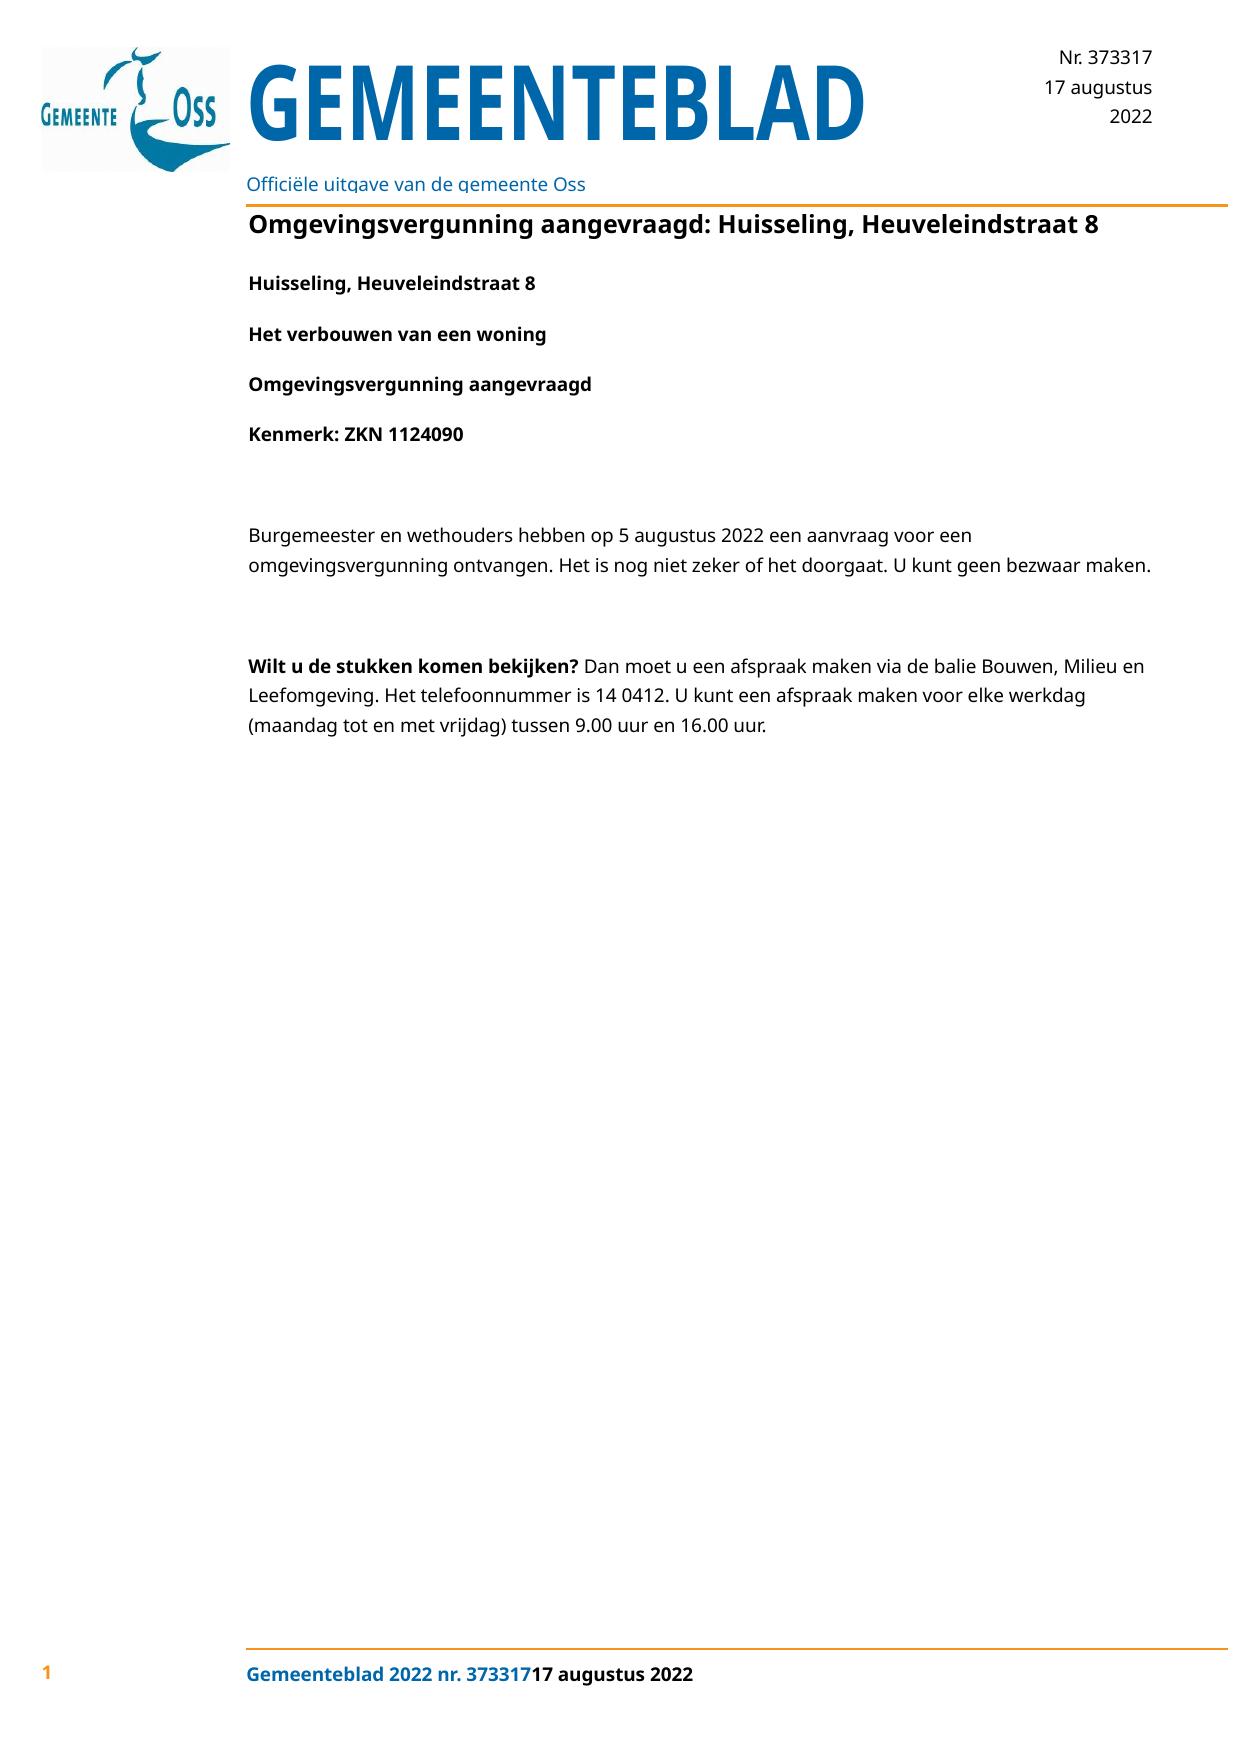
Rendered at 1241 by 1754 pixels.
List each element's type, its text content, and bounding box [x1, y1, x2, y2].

text Huisseling, Heuveleindstraat 8 [248, 270, 1152, 296]
text Wilt u de stukken komen bekijken? Dan moet u een afspraak maken via de balie Bouwen, Milieu en Leefomgeving. Het telefoonnummer is 14 0412. U kunt een afspraak maken voor elke werkdag (maandag tot en met vrijdag) tussen 9.00 uur en 16.00 uur. [248, 653, 1152, 738]
text Omgevingsvergunning aangevraagd: Huisseling, Heuveleindstraat 8 [248, 207, 1152, 241]
text Kenmerk: ZKN 1124090 [248, 422, 1152, 447]
text Omgevingsvergunning aangevraagd [248, 371, 1152, 397]
text Burgemeester en wethouders hebben op 5 augustus 2022 een aanvraag voor een omgevingsvergunning ontvangen. Het is nog niet zeker of het doorgaat. U kunt geen bezwaar maken. [248, 522, 1152, 578]
text Het verbouwen van een woning [248, 321, 1152, 346]
picture [41, 47, 231, 172]
